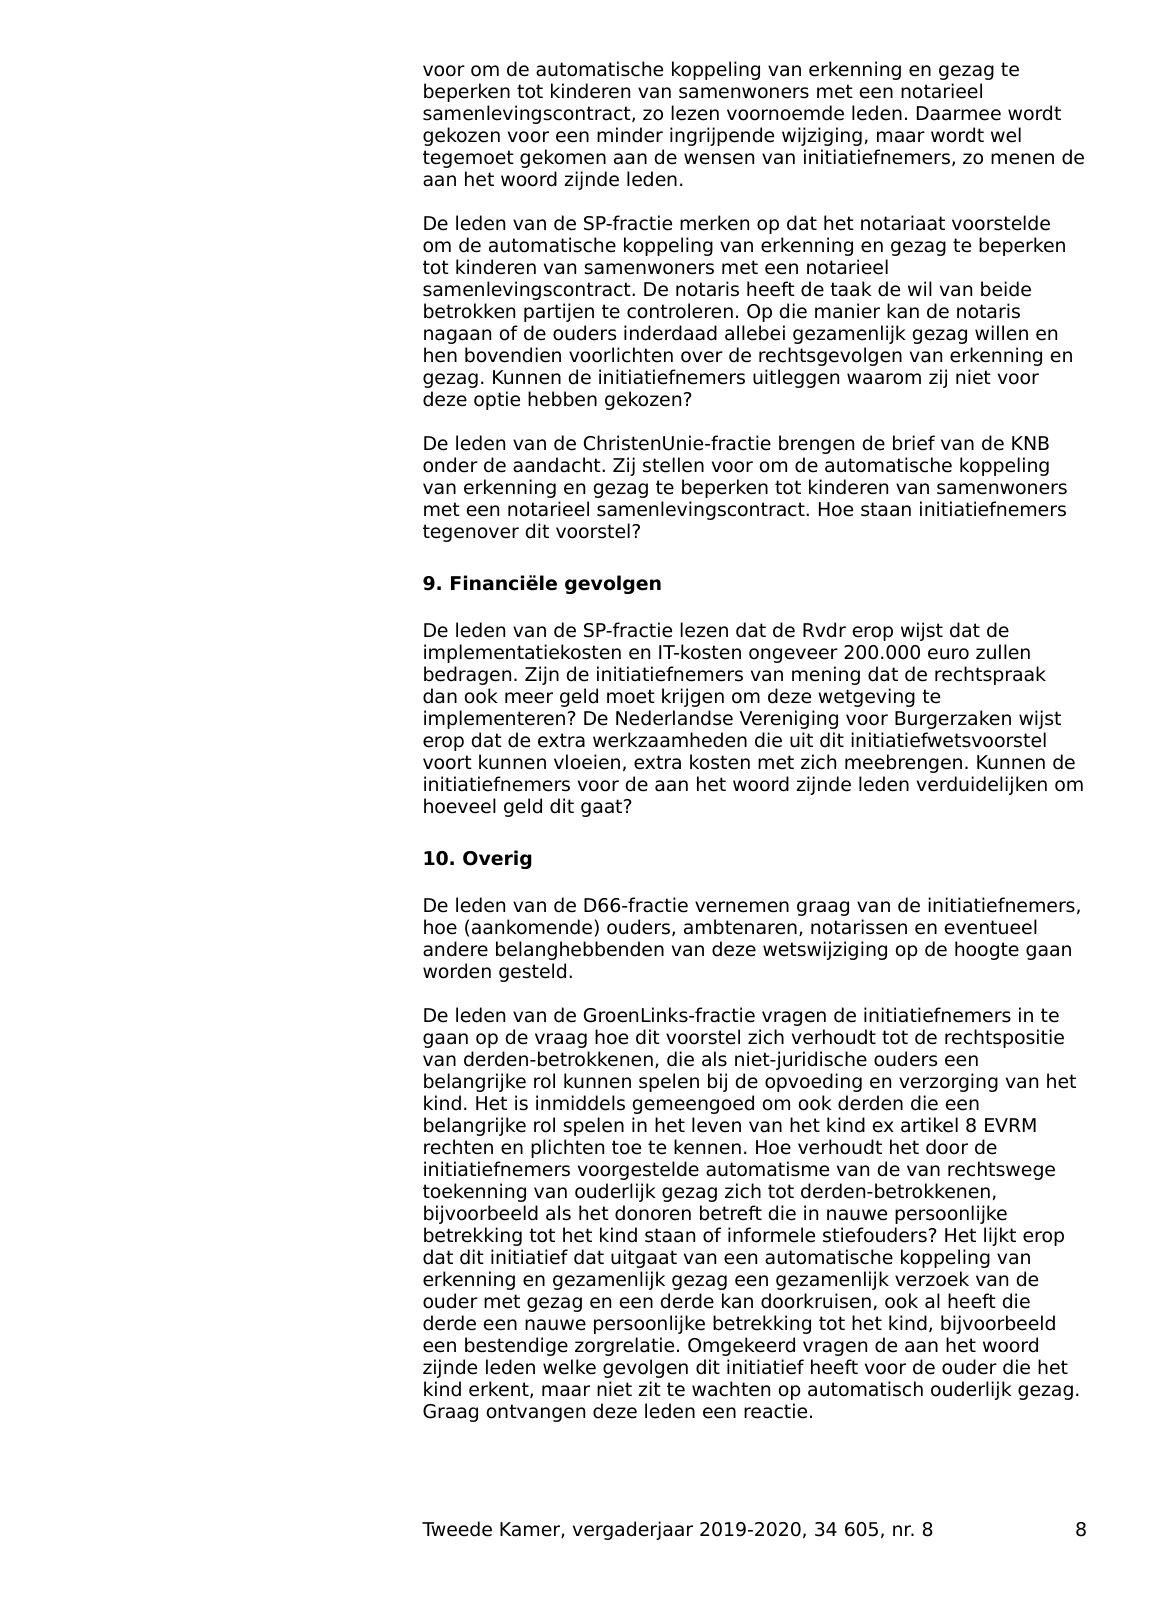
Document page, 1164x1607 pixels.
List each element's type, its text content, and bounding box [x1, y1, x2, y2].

subtitle 10. Overig [422, 848, 1087, 870]
text De leden van de SP-fractie merken op dat het notariaat voorstelde om de automatische koppeling van erkenning en gezag te beperken tot kinderen van samenwoners met een notarieel samenlevingscontract. De notaris heeft de taak de wil van beide betrokken partijen te controleren. Op die manier kan de notaris nagaan of de ouders inderdaad allebei gezamenlijk gezag willen en hen bovendien voorlichten over de rechtsgevolgen van erkenning en gezag. Kunnen de initiatiefnemers uitleggen waarom zij niet voor deze optie hebben gekozen? [422, 213, 1087, 411]
text De leden van de ChristenUnie-fractie brengen de brief van de KNB onder de aandacht. Zij stellen voor om de automatische koppeling van erkenning en gezag te beperken tot kinderen van samenwoners met een notarieel samenlevingscontract. Hoe staan initiatiefnemers tegenover dit voorstel? [422, 433, 1087, 543]
subtitle 9. Financiële gevolgen [422, 573, 1087, 595]
text De leden van de D66-fractie vernemen graag van de initiatiefnemers, hoe (aankomende) ouders, ambtenaren, notarissen en eventueel andere belanghebbenden van deze wetswijziging op de hoogte gaan worden gesteld. [422, 895, 1087, 983]
text De leden van de SP-fractie lezen dat de Rvdr erop wijst dat de implementatiekosten en IT-kosten ongeveer 200.000 euro zullen bedragen. Zijn de initiatiefnemers van mening dat de rechtspraak dan ook meer geld moet krijgen om deze wetgeving te implementeren? De Nederlandse Vereniging voor Burgerzaken wijst erop dat de extra werkzaamheden die uit dit initiatiefwetsvoorstel voort kunnen vloeien, extra kosten met zich meebrengen. Kunnen de initiatiefnemers voor de aan het woord zijnde leden verduidelijken om hoeveel geld dit gaat? [422, 620, 1087, 818]
text De leden van de GroenLinks-fractie vragen de initiatiefnemers in te gaan op de vraag hoe dit voorstel zich verhoudt tot de rechtspositie van derden-betrokkenen, die als niet-juridische ouders een belangrijke rol kunnen spelen bij de opvoeding en verzorging van het kind. Het is inmiddels gemeengoed om ook derden die een belangrijke rol spelen in het leven van het kind ex artikel 8 EVRM rechten en plichten toe te kennen. Hoe verhoudt het door de initiatiefnemers voorgestelde automatisme van de van rechtswege toekenning van ouderlijk gezag zich tot derden-betrokkenen, bijvoorbeeld als het donoren betreft die in nauwe persoonlijke betrekking tot het kind staan of informele stiefouders? Het lijkt erop dat dit initiatief dat uitgaat van een automatische koppeling van erkenning en gezamenlijk gezag een gezamenlijk verzoek van de ouder met gezag en een derde kan doorkruisen, ook al heeft die derde een nauwe persoonlijke betrekking tot het kind, bijvoorbeeld een bestendige zorgrelatie. Omgekeerd vragen de aan het woord zijnde leden welke gevolgen dit initiatief heeft voor de ouder die het kind erkent, maar niet zit te wachten op automatisch ouderlijk gezag. Graag ontvangen deze leden een reactie. [422, 1005, 1087, 1422]
text voor om de automatische koppeling van erkenning en gezag te beperken tot kinderen van samenwoners met een notarieel samenlevingscontract, zo lezen voornoemde leden. Daarmee wordt gekozen voor een minder ingrijpende wijziging, maar wordt wel tegemoet gekomen aan de wensen van initiatiefnemers, zo menen de aan het woord zijnde leden. [422, 59, 1087, 191]
